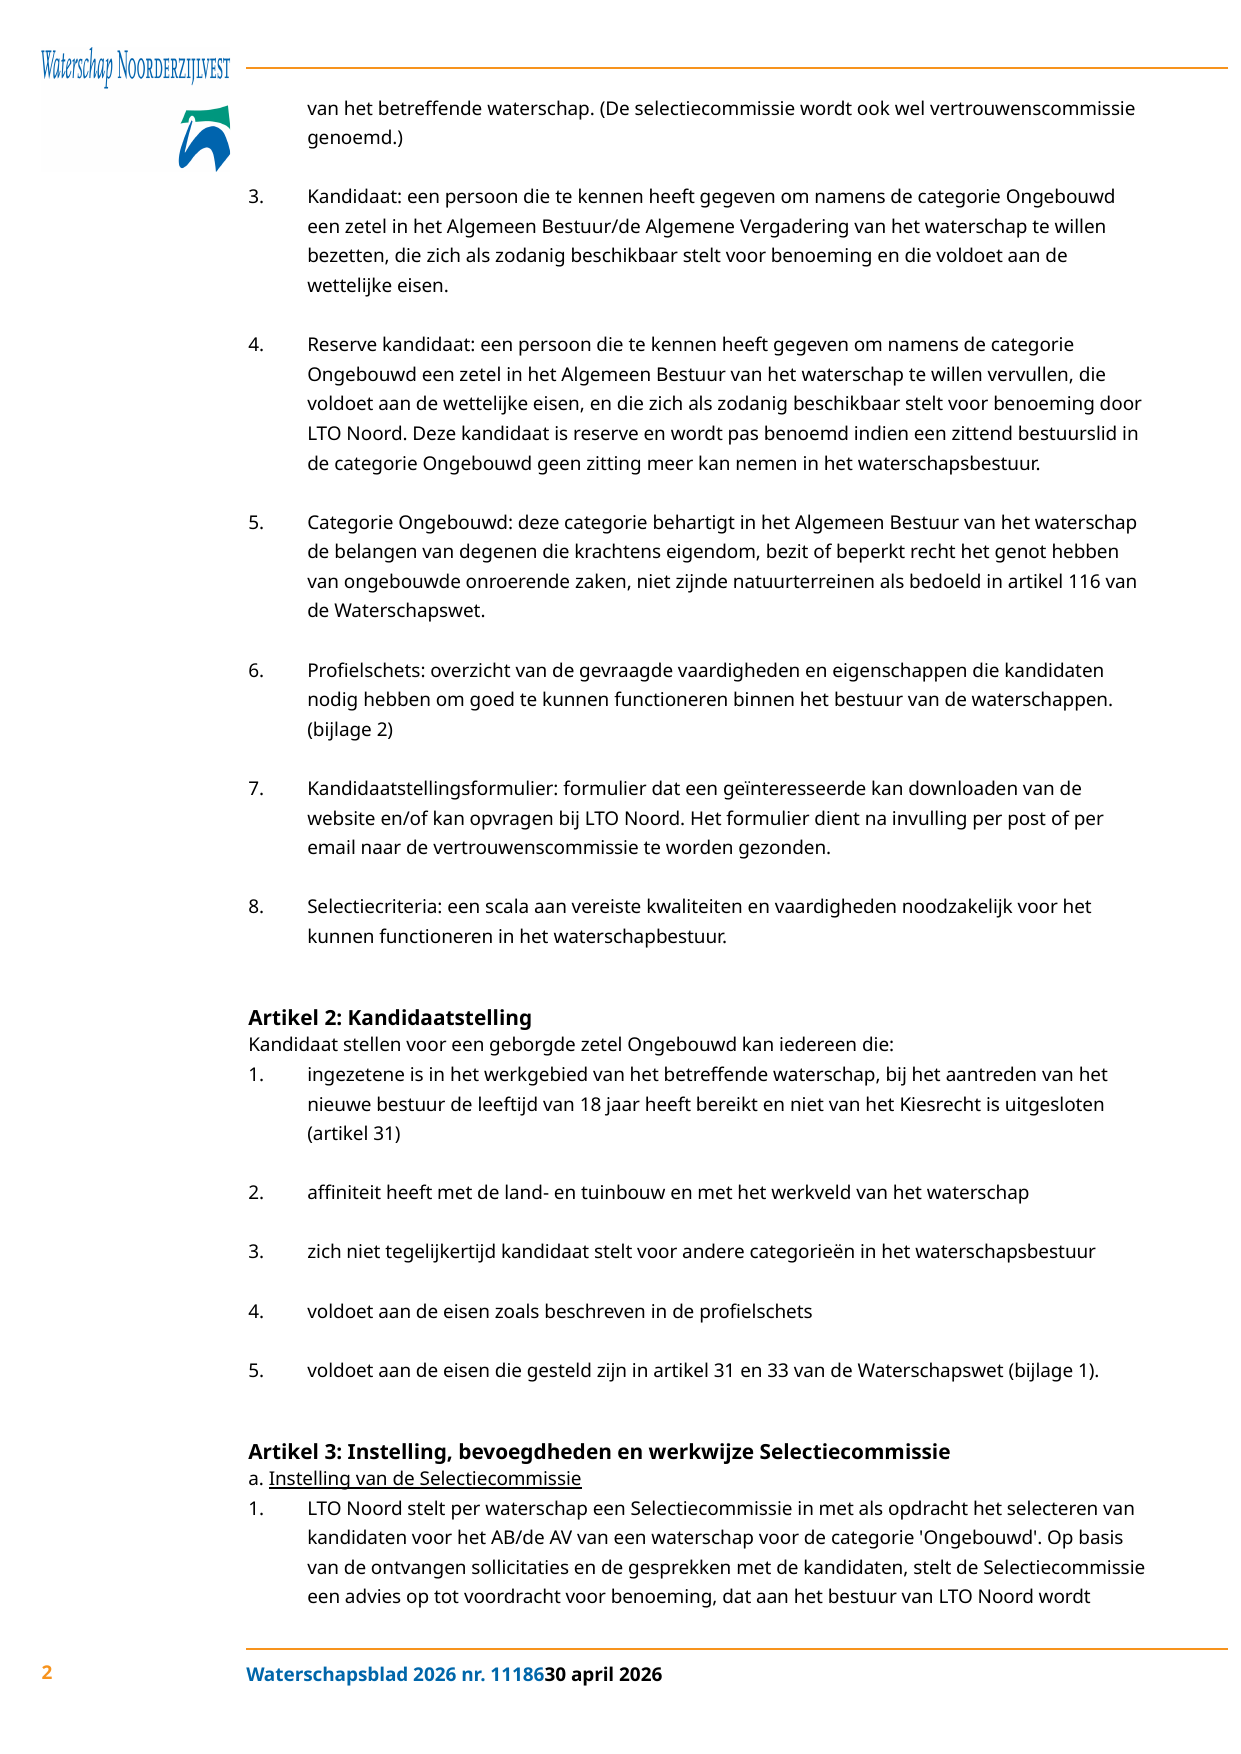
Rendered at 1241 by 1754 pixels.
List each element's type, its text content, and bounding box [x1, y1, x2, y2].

text a. Instelling van de Selectiecommissie [248, 1465, 1152, 1491]
list Kandidaat: een persoon die te kennen heeft gegeven om namens de categorie Ongebouwd een zetel in het Algemeen Bestuur/de Algemene Vergadering van het waterschap te willen bezetten, die zich als zodanig beschikbaar stelt voor benoeming en die voldoet aan de wettelijke eisen. [248, 183, 1152, 298]
text Artikel 2: Kandidaatstelling [248, 1003, 1152, 1032]
list zich niet tegelijkertijd kandidaat stelt voor andere categorieën in het waterschapsbestuur [248, 1239, 1152, 1264]
text Kandidaat stellen voor een geborgde zetel Ongebouwd kan iedereen die: [248, 1032, 1152, 1057]
list Kandidaatstellingsformulier: formulier dat een geïnteresseerde kan downloaden van de website en/of kan opvragen bij LTO Noord. Het formulier dient na invulling per post of per email naar de vertrouwenscommissie te worden gezonden. [248, 775, 1152, 860]
list Selectiecriteria: een scala aan vereiste kwaliteiten en vaardigheden noodzakelijk voor het kunnen functioneren in het waterschapbestuur. [248, 893, 1152, 949]
list LTO Noord stelt per waterschap een Selectiecommissie in met als opdracht het selecteren van kandidaten voor het AB/de AV van een waterschap voor de categorie 'Ongebouwd'. Op basis van de ontvangen sollicitaties en de gesprekken met de kandidaten, stelt de Selectiecommissie een advies op tot voordracht voor benoeming, dat aan het bestuur van LTO Noord wordt [248, 1495, 1152, 1609]
picture [41, 47, 231, 172]
list voldoet aan de eisen zoals beschreven in de profielschets [248, 1298, 1152, 1323]
list Reserve kandidaat: een persoon die te kennen heeft gegeven om namens de categorie Ongebouwd een zetel in het Algemeen Bestuur van het waterschap te willen vervullen, die voldoet aan de wettelijke eisen, en die zich als zodanig beschikbaar stelt voor benoeming door LTO Noord. Deze kandidaat is reserve en wordt pas benoemd indien een zittend bestuurslid in de categorie Ongebouwd geen zitting meer kan nemen in het waterschapsbestuur. [248, 331, 1152, 476]
list Categorie Ongebouwd: deze categorie behartigt in het Algemeen Bestuur van het waterschap de belangen van degenen die krachtens eigendom, bezit of beperkt recht het genot hebben van ongebouwde onroerende zaken, niet zijnde natuurterreinen als bedoeld in artikel 116 van de Waterschapswet. [248, 509, 1152, 623]
list affiniteit heeft met de land- en tuinbouw en met het werkveld van het waterschap [248, 1179, 1152, 1205]
list van het betreffende waterschap. (De selectiecommissie wordt ook wel vertrouwenscommissie genoemd.) [248, 95, 1152, 150]
list voldoet aan de eisen die gesteld zijn in artikel 31 en 33 van de Waterschapswet (bijlage 1). [248, 1357, 1152, 1383]
text Artikel 3: Instelling, bevoegdheden en werkwijze Selectiecommissie [248, 1437, 1152, 1465]
list Profielschets: overzicht van de gevraagde vaardigheden en eigenschappen die kandidaten nodig hebben om goed te kunnen functioneren binnen het bestuur van de waterschappen. (bijlage 2) [248, 657, 1152, 742]
list ingezetene is in het werkgebied van het betreffende waterschap, bij het aantreden van het nieuwe bestuur de leeftijd van 18 jaar heeft bereikt en niet van het Kiesrecht is uitgesloten (artikel 31) [248, 1061, 1152, 1146]
